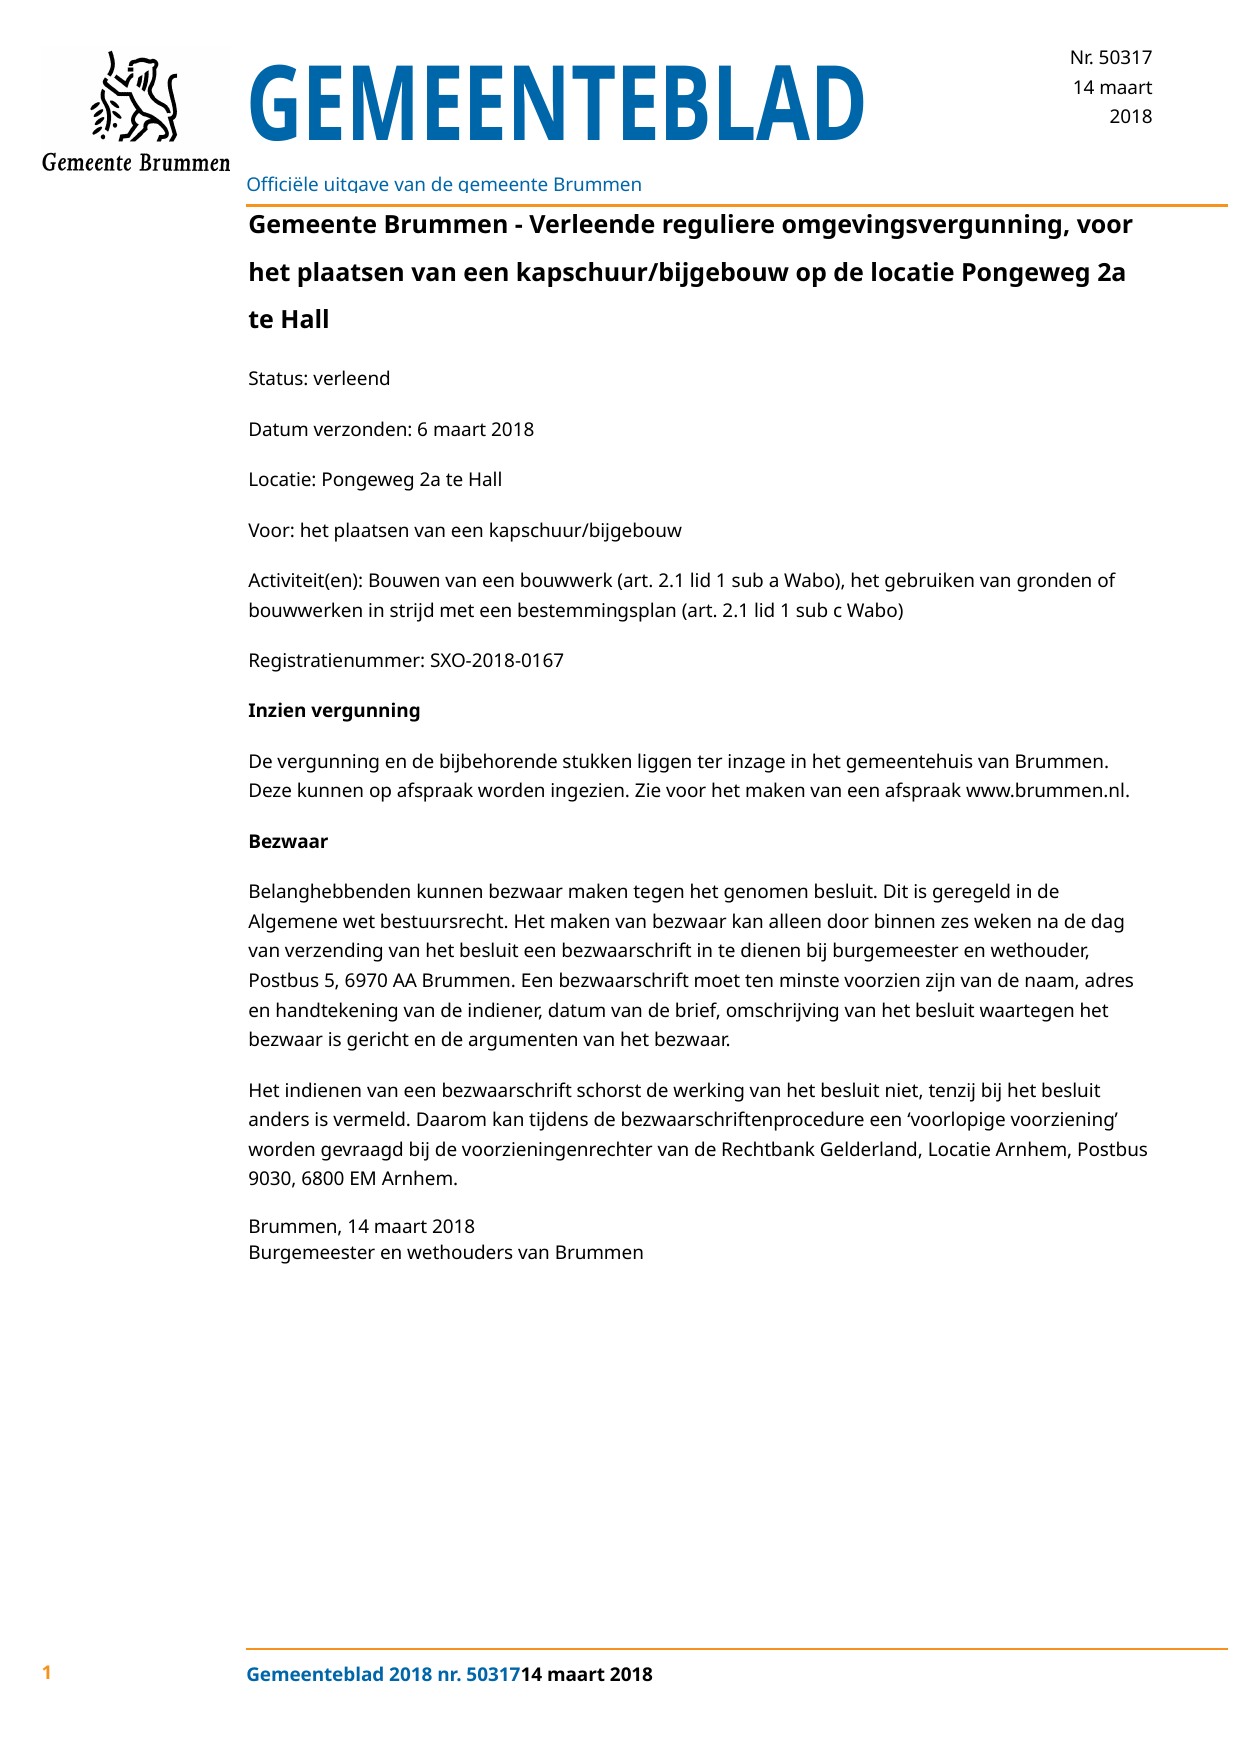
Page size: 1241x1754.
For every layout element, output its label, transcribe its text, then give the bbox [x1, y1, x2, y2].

text Belanghebbenden kunnen bezwaar maken tegen het genomen besluit. Dit is geregeld in de Algemene wet bestuursrecht. Het maken van bezwaar kan alleen door binnen zes weken na de dag van verzending van het besluit een bezwaarschrift in te dienen bij burgemeester en wethouder, Postbus 5, 6970 AA Brummen. Een bezwaarschrift moet ten minste voorzien zijn van de naam, adres en handtekening van de indiener, datum van de brief, omschrijving van het besluit waartegen het bezwaar is gericht en de argumenten van het bezwaar. [248, 878, 1152, 1052]
text Burgemeester en wethouders van Brummen [248, 1239, 1152, 1265]
text De vergunning en de bijbehorende stukken liggen ter inzage in het gemeentehuis van Brummen. Deze kunnen op afspraak worden ingezien. Zie voor het maken van een afspraak www.brummen.nl. [248, 748, 1152, 803]
text Bezwaar [248, 828, 1152, 854]
text Registratienummer: SXO-2018-0167 [248, 647, 1152, 673]
text Locatie: Pongeweg 2a te Hall [248, 466, 1152, 492]
text Gemeente Brummen - Verleende reguliere omgevingsvergunning, voor het plaatsen van een kapschuur/bijgebouw op de locatie Pongeweg 2a te Hall [248, 207, 1152, 336]
text Het indienen van een bezwaarschrift schorst de werking van het besluit niet, tenzij bij het besluit anders is vermeld. Daarom kan tijdens de bezwaarschriftenprocedure een ‘voorlopige voorziening’ worden gevraagd bij de voorzieningenrechter van de Rechtbank Gelderland, Locatie Arnhem, Postbus 9030, 6800 EM Arnhem. [248, 1077, 1152, 1191]
text Voor: het plaatsen van een kapschuur/bijgebouw [248, 517, 1152, 542]
text Activiteit(en): Bouwen van een bouwwerk (art. 2.1 lid 1 sub a Wabo), het gebruiken van gronden of bouwwerken in strijd met een bestemmingsplan (art. 2.1 lid 1 sub c Wabo) [248, 567, 1152, 622]
picture [41, 47, 231, 172]
text Brummen, 14 maart 2018 [248, 1213, 1152, 1239]
text Inzien vergunning [248, 698, 1152, 723]
text Datum verzonden: 6 maart 2018 [248, 416, 1152, 442]
text Status: verleend [248, 366, 1152, 391]
